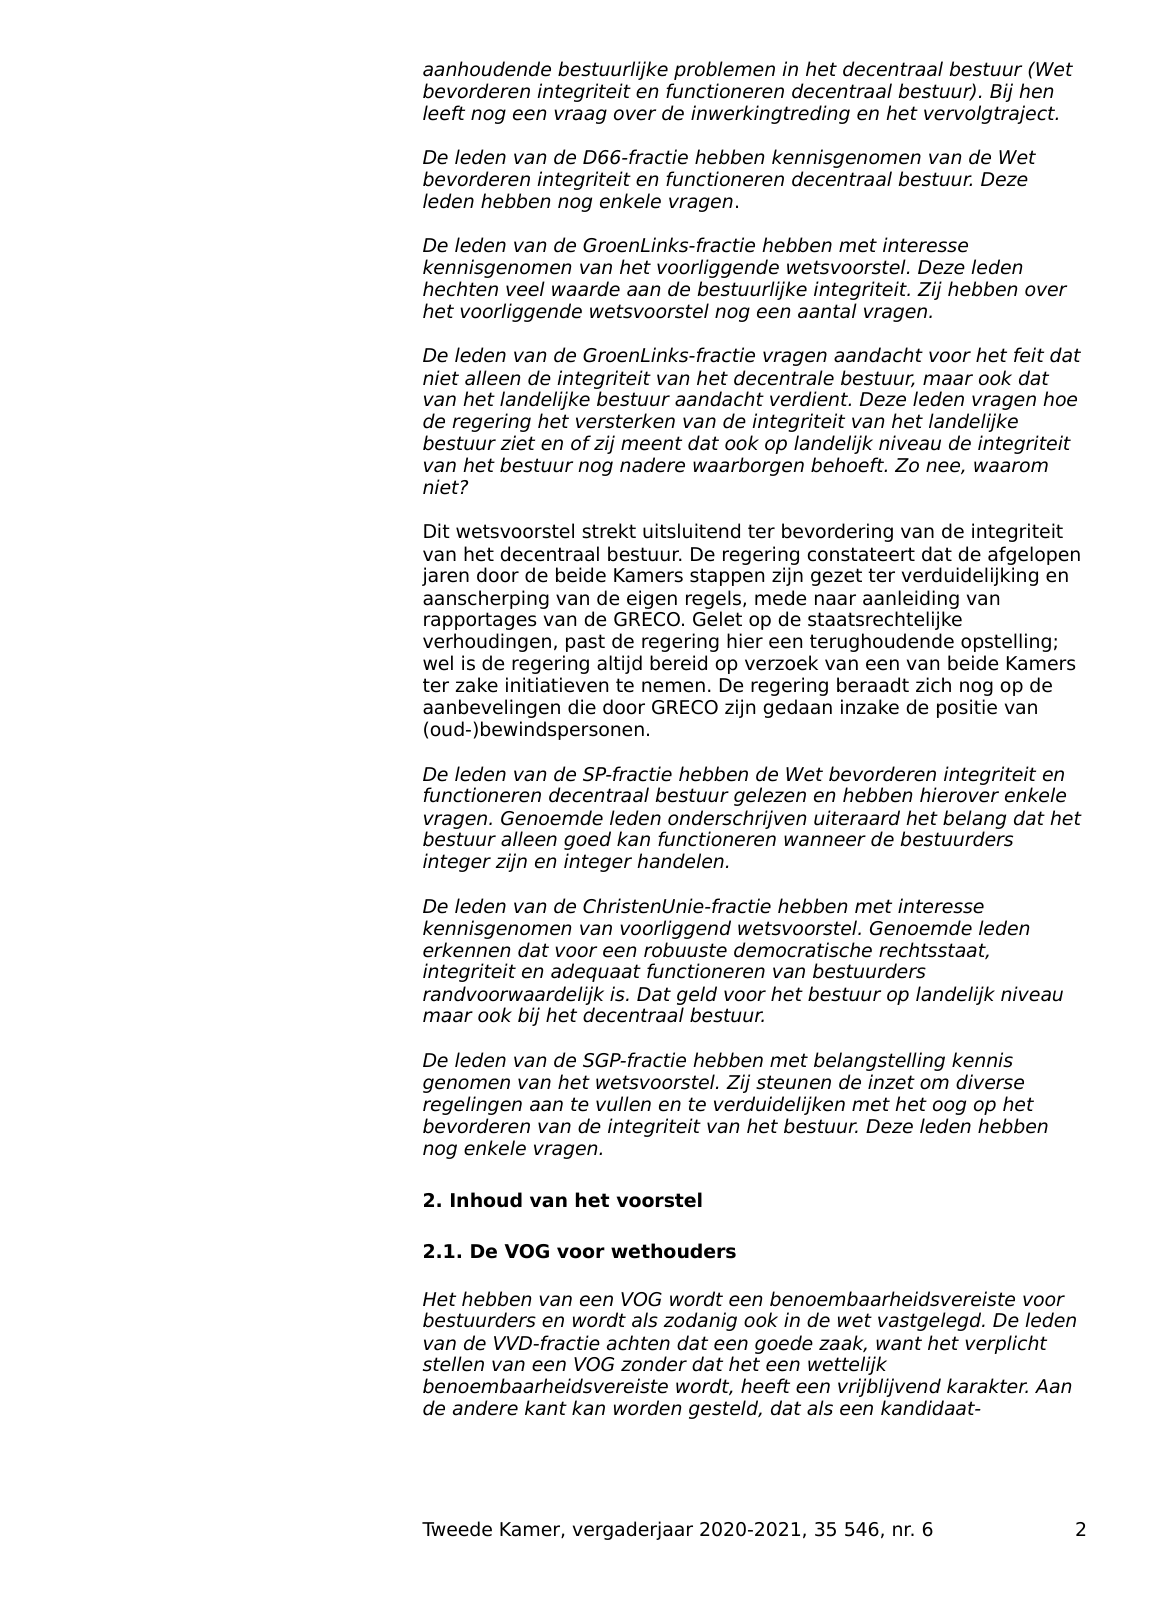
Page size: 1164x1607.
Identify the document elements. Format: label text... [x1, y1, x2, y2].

subtitle 2. Inhoud van het voorstel [422, 1189, 1087, 1211]
text De leden van de GroenLinks-fractie vragen aandacht voor het feit dat niet alleen de integriteit van het decentrale bestuur, maar ook dat van het landelijke bestuur aandacht verdient. Deze leden vragen hoe de regering het versterken van de integriteit van het landelijke bestuur ziet en of zij meent dat ook op landelijk niveau de integriteit van het bestuur nog nadere waarborgen behoeft. Zo nee, waarom niet? [422, 345, 1087, 499]
text De leden van de ChristenUnie-fractie hebben met interesse kennisgenomen van voorliggend wetsvoorstel. Genoemde leden erkennen dat voor een robuuste democratische rechtsstaat, integriteit en adequaat functioneren van bestuurders randvoorwaardelijk is. Dat geld voor het bestuur op landelijk niveau maar ook bij het decentraal bestuur. [422, 896, 1087, 1027]
text De leden van de SGP-fractie hebben met belangstelling kennis genomen van het wetsvoorstel. Zij steunen de inzet om diverse regelingen aan te vullen en te verduidelijken met het oog op het bevorderen van de integriteit van het bestuur. Deze leden hebben nog enkele vragen. [422, 1049, 1087, 1159]
text Dit wetsvoorstel strekt uitsluitend ter bevordering van de integriteit van het decentraal bestuur. De regering constateert dat de afgelopen jaren door de beide Kamers stappen zijn gezet ter verduidelijking en aanscherping van de eigen regels, mede naar aanleiding van rapportages van de GRECO. Gelet op de staatsrechtelijke verhoudingen, past de regering hier een terughoudende opstelling; wel is de regering altijd bereid op verzoek van een van beide Kamers ter zake initiatieven te nemen. De regering beraadt zich nog op de aanbevelingen die door GRECO zijn gedaan inzake de positie van (oud-)bewindspersonen. [422, 521, 1087, 741]
text De leden van de SP-fractie hebben de Wet bevorderen integriteit en functioneren decentraal bestuur gelezen en hebben hierover enkele vragen. Genoemde leden onderschrijven uiteraard het belang dat het bestuur alleen goed kan functioneren wanneer de bestuurders integer zijn en integer handelen. [422, 763, 1087, 873]
text Het hebben van een VOG wordt een benoembaarheidsvereiste voor bestuurders en wordt als zodanig ook in de wet vastgelegd. De leden van de VVD-fractie achten dat een goede zaak, want het verplicht stellen van een VOG zonder dat het een wettelijk benoembaarheidsvereiste wordt, heeft een vrijblijvend karakter. Aan de andere kant kan worden gesteld, dat als een kandidaat- [422, 1288, 1087, 1420]
subtitle 2.1. De VOG voor wethouders [422, 1241, 1087, 1263]
text De leden van de D66-fractie hebben kennisgenomen van de Wet bevorderen integriteit en functioneren decentraal bestuur. Deze leden hebben nog enkele vragen. [422, 147, 1087, 213]
text De leden van de GroenLinks-fractie hebben met interesse kennisgenomen van het voorliggende wetsvoorstel. Deze leden hechten veel waarde aan de bestuurlijke integriteit. Zij hebben over het voorliggende wetsvoorstel nog een aantal vragen. [422, 235, 1087, 323]
text aanhoudende bestuurlijke problemen in het decentraal bestuur (Wet bevorderen integriteit en functioneren decentraal bestuur). Bij hen leeft nog een vraag over de inwerkingtreding en het vervolgtraject. [422, 59, 1087, 125]
